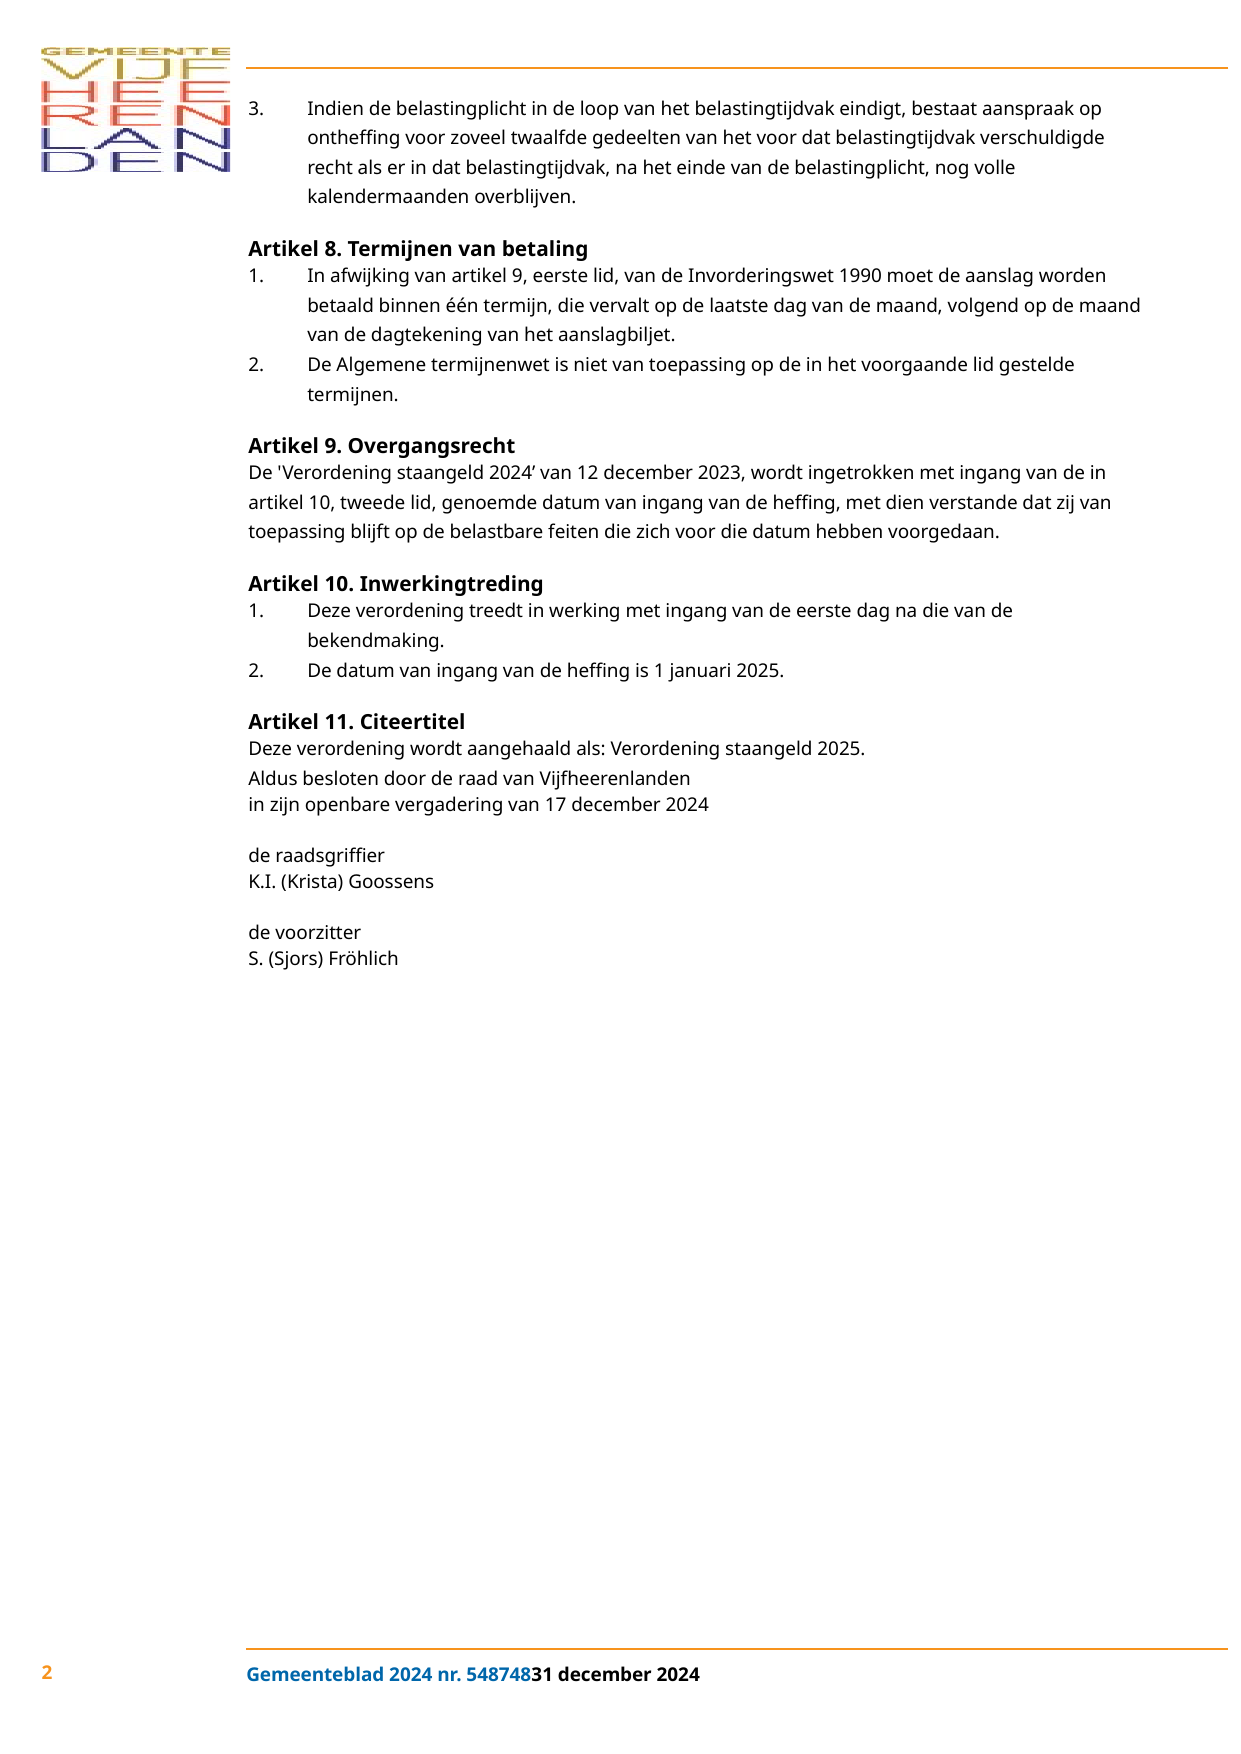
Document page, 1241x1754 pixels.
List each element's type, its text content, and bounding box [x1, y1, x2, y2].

list De Algemene termijnenwet is niet van toepassing op de in het voorgaande lid gestelde termijnen. [248, 351, 1152, 406]
text in zijn openbare vergadering van 17 december 2024 [248, 791, 1152, 817]
list De datum van ingang van de heffing is 1 januari 2025. [248, 657, 1152, 682]
text Artikel 8. Termijnen van betaling [248, 234, 1152, 262]
list In afwijking van artikel 9, eerste lid, van de Invorderingswet 1990 moet de aanslag worden betaald binnen één termijn, die vervalt op de laatste dag van de maand, volgend op de maand van de dagtekening van het aanslagbiljet. [248, 262, 1152, 347]
text de voorzitter [248, 919, 1152, 945]
text K.I. (Krista) Goossens [248, 868, 1152, 894]
text Deze verordening wordt aangehaald als: Verordening staangeld 2025. [248, 736, 1152, 761]
text de raadsgriffier [248, 842, 1152, 868]
list Indien de belastingplicht in de loop van het belastingtijdvak eindigt, bestaat aanspraak op ontheffing voor zoveel twaalfde gedeelten van het voor dat belastingtijdvak verschuldigde recht als er in dat belastingtijdvak, na het einde van de belastingplicht, nog volle kalendermaanden overblijven. [248, 95, 1152, 209]
list Deze verordening treedt in werking met ingang van de eerste dag na die van de bekendmaking. [248, 598, 1152, 653]
text S. (Sjors) Fröhlich [248, 945, 1152, 971]
text Artikel 9. Overgangsrecht [248, 431, 1152, 459]
picture [41, 47, 231, 172]
text De 'Verordening staangeld 2024’ van 12 december 2023, wordt ingetrokken met ingang van de in artikel 10, tweede lid, genoemde datum van ingang van de heffing, met dien verstande dat zij van toepassing blijft op de belastbare feiten die zich voor die datum hebben voorgedaan. [248, 459, 1152, 544]
text Aldus besloten door de raad van Vijfheerenlanden [248, 765, 1152, 791]
text Artikel 10. Inwerkingtreding [248, 569, 1152, 598]
text Artikel 11. Citeertitel [248, 707, 1152, 736]
